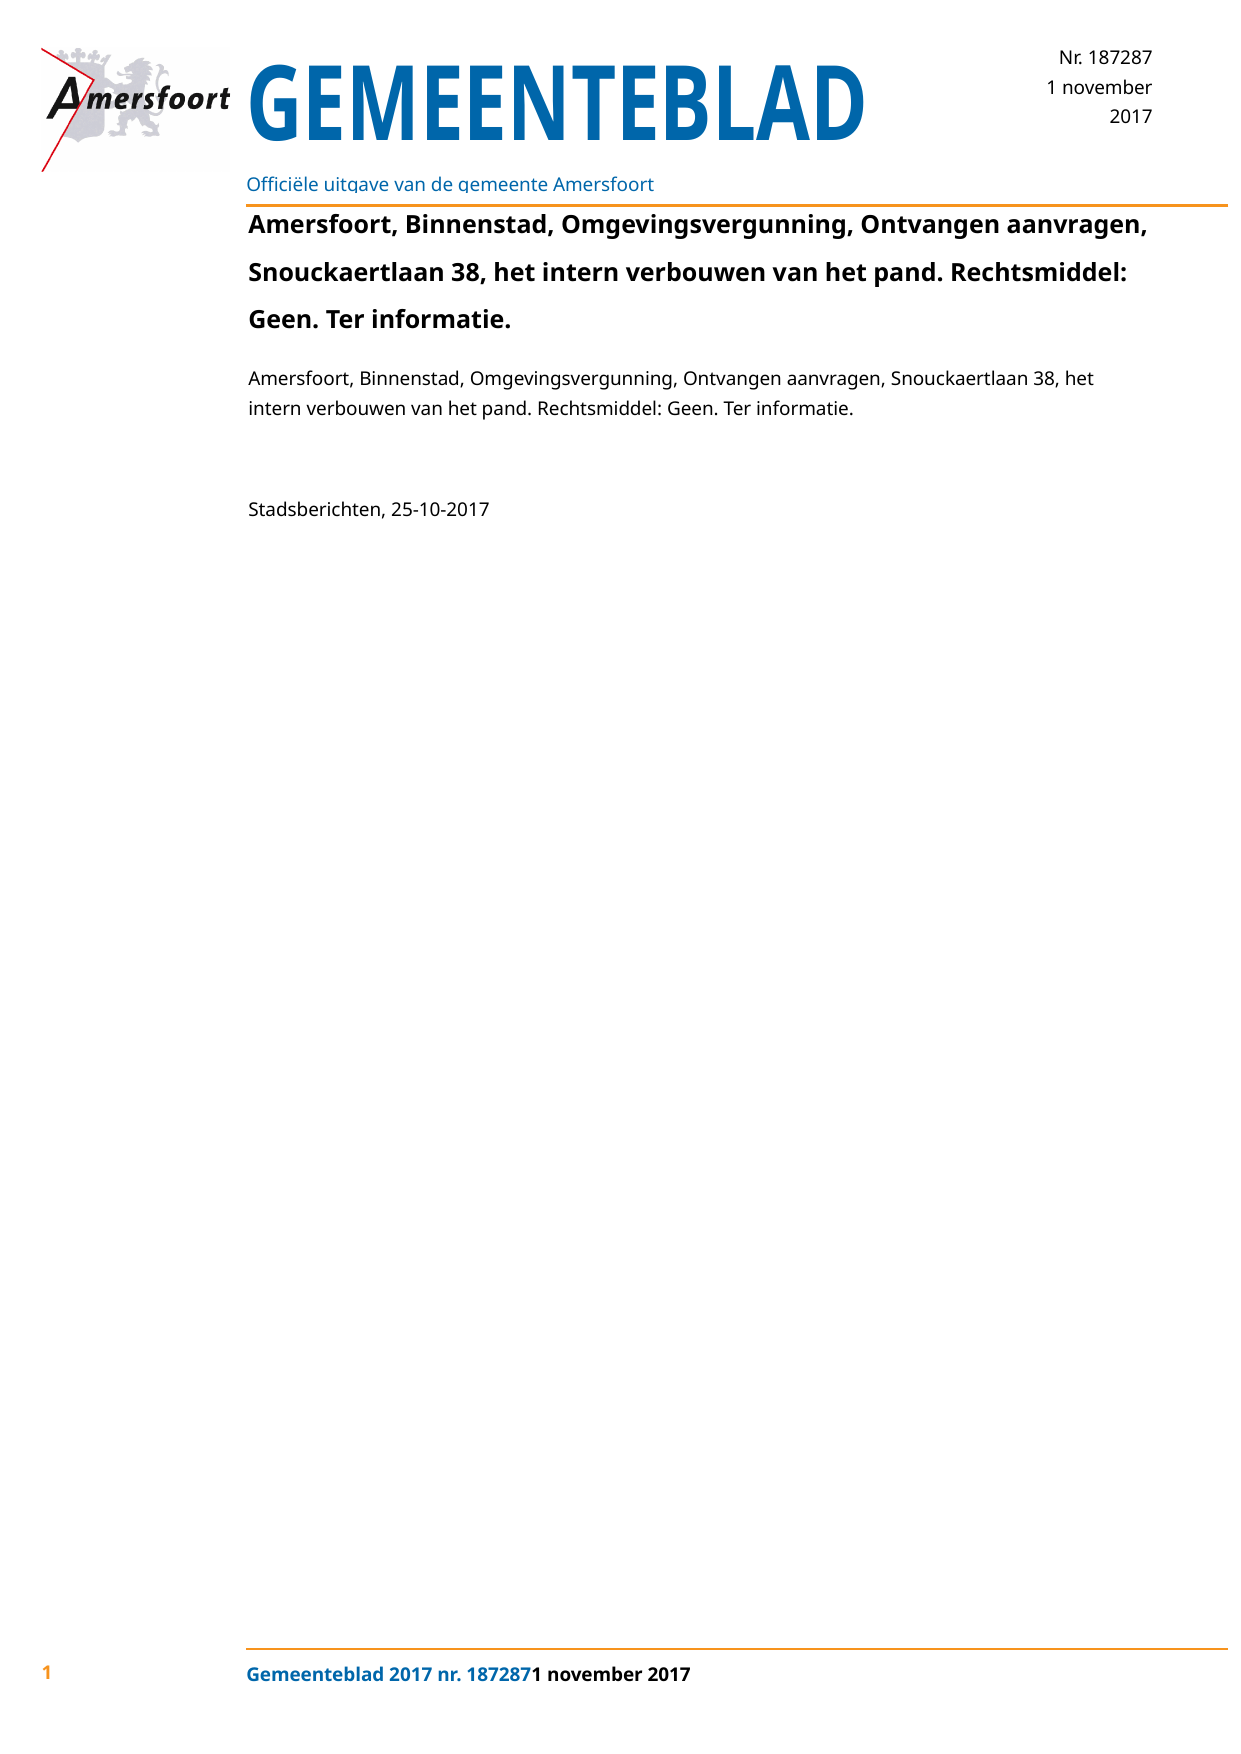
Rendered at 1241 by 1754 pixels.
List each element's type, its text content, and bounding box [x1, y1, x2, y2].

text Amersfoort, Binnenstad, Omgevingsvergunning, Ontvangen aanvragen, Snouckaertlaan 38, het intern verbouwen van het pand. Rechtsmiddel: Geen. Ter informatie. [248, 207, 1152, 336]
text Stadsberichten, 25-10-2017 [248, 496, 1152, 522]
picture [41, 47, 231, 172]
text Amersfoort, Binnenstad, Omgevingsvergunning, Ontvangen aanvragen, Snouckaertlaan 38, het intern verbouwen van het pand. Rechtsmiddel: Geen. Ter informatie. [248, 366, 1152, 421]
